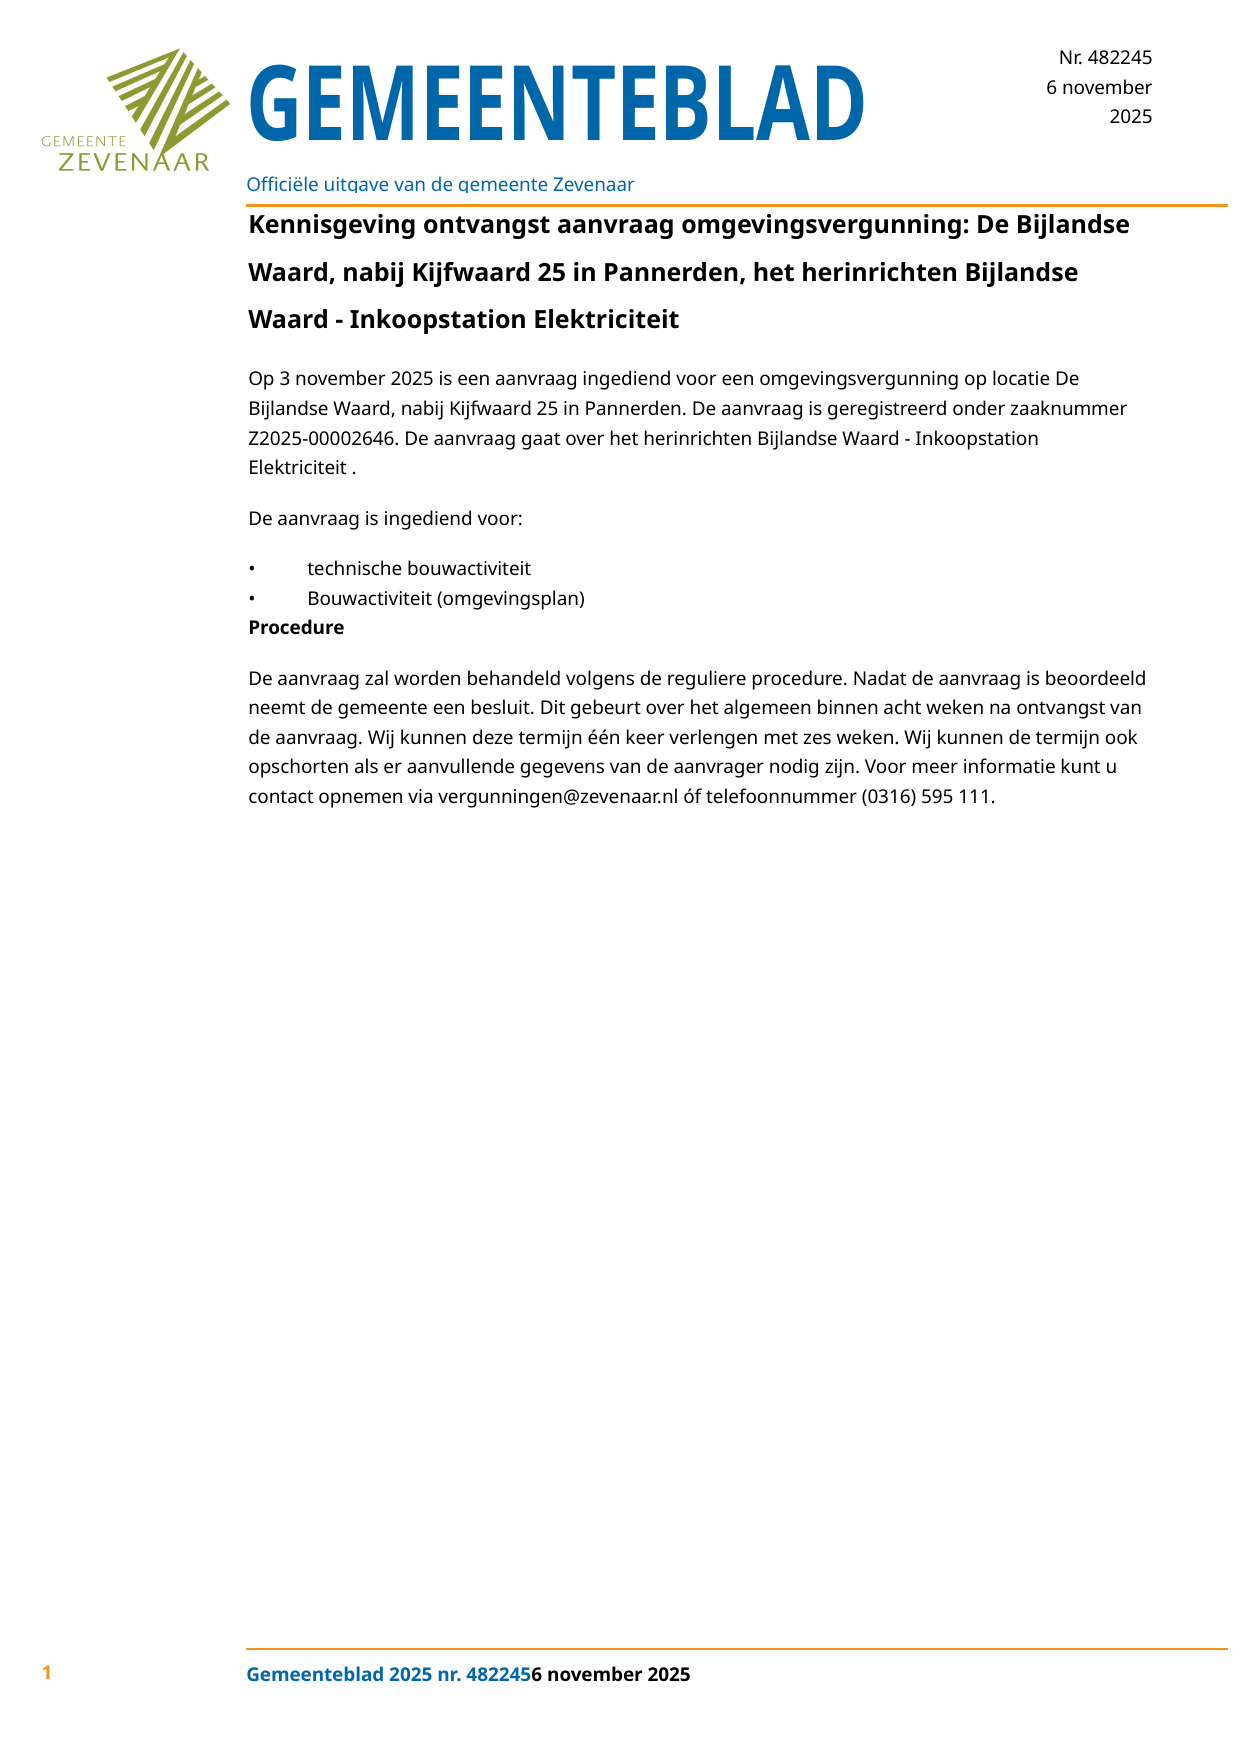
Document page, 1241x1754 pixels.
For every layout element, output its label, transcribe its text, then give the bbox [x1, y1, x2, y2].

list technische bouwactiviteit [248, 555, 1152, 581]
text De aanvraag zal worden behandeld volgens de reguliere procedure. Nadat de aanvraag is beoordeeld neemt de gemeente een besluit. Dit gebeurt over het algemeen binnen acht weken na ontvangst van de aanvraag. Wij kunnen deze termijn één keer verlengen met zes weken. Wij kunnen de termijn ook opschorten als er aanvullende gegevens van de aanvrager nodig zijn. Voor meer informatie kunt u contact opnemen via vergunningen@zevenaar.nl óf telefoonnummer (0316) 595 111. [248, 665, 1152, 809]
text Op 3 november 2025 is een aanvraag ingediend voor een omgevingsvergunning op locatie De Bijlandse Waard, nabij Kijfwaard 25 in Pannerden. De aanvraag is geregistreerd onder zaaknummer Z2025-00002646. De aanvraag gaat over het herinrichten Bijlandse Waard - Inkoopstation Elektriciteit . [248, 366, 1152, 480]
text De aanvraag is ingediend voor: [248, 505, 1152, 530]
list Bouwactiviteit (omgevingsplan) [248, 585, 1152, 610]
picture [41, 47, 231, 172]
text Kennisgeving ontvangst aanvraag omgevingsvergunning: De Bijlandse Waard, nabij Kijfwaard 25 in Pannerden, het herinrichten Bijlandse Waard - Inkoopstation Elektriciteit [248, 207, 1152, 336]
text Procedure [248, 614, 1152, 640]
